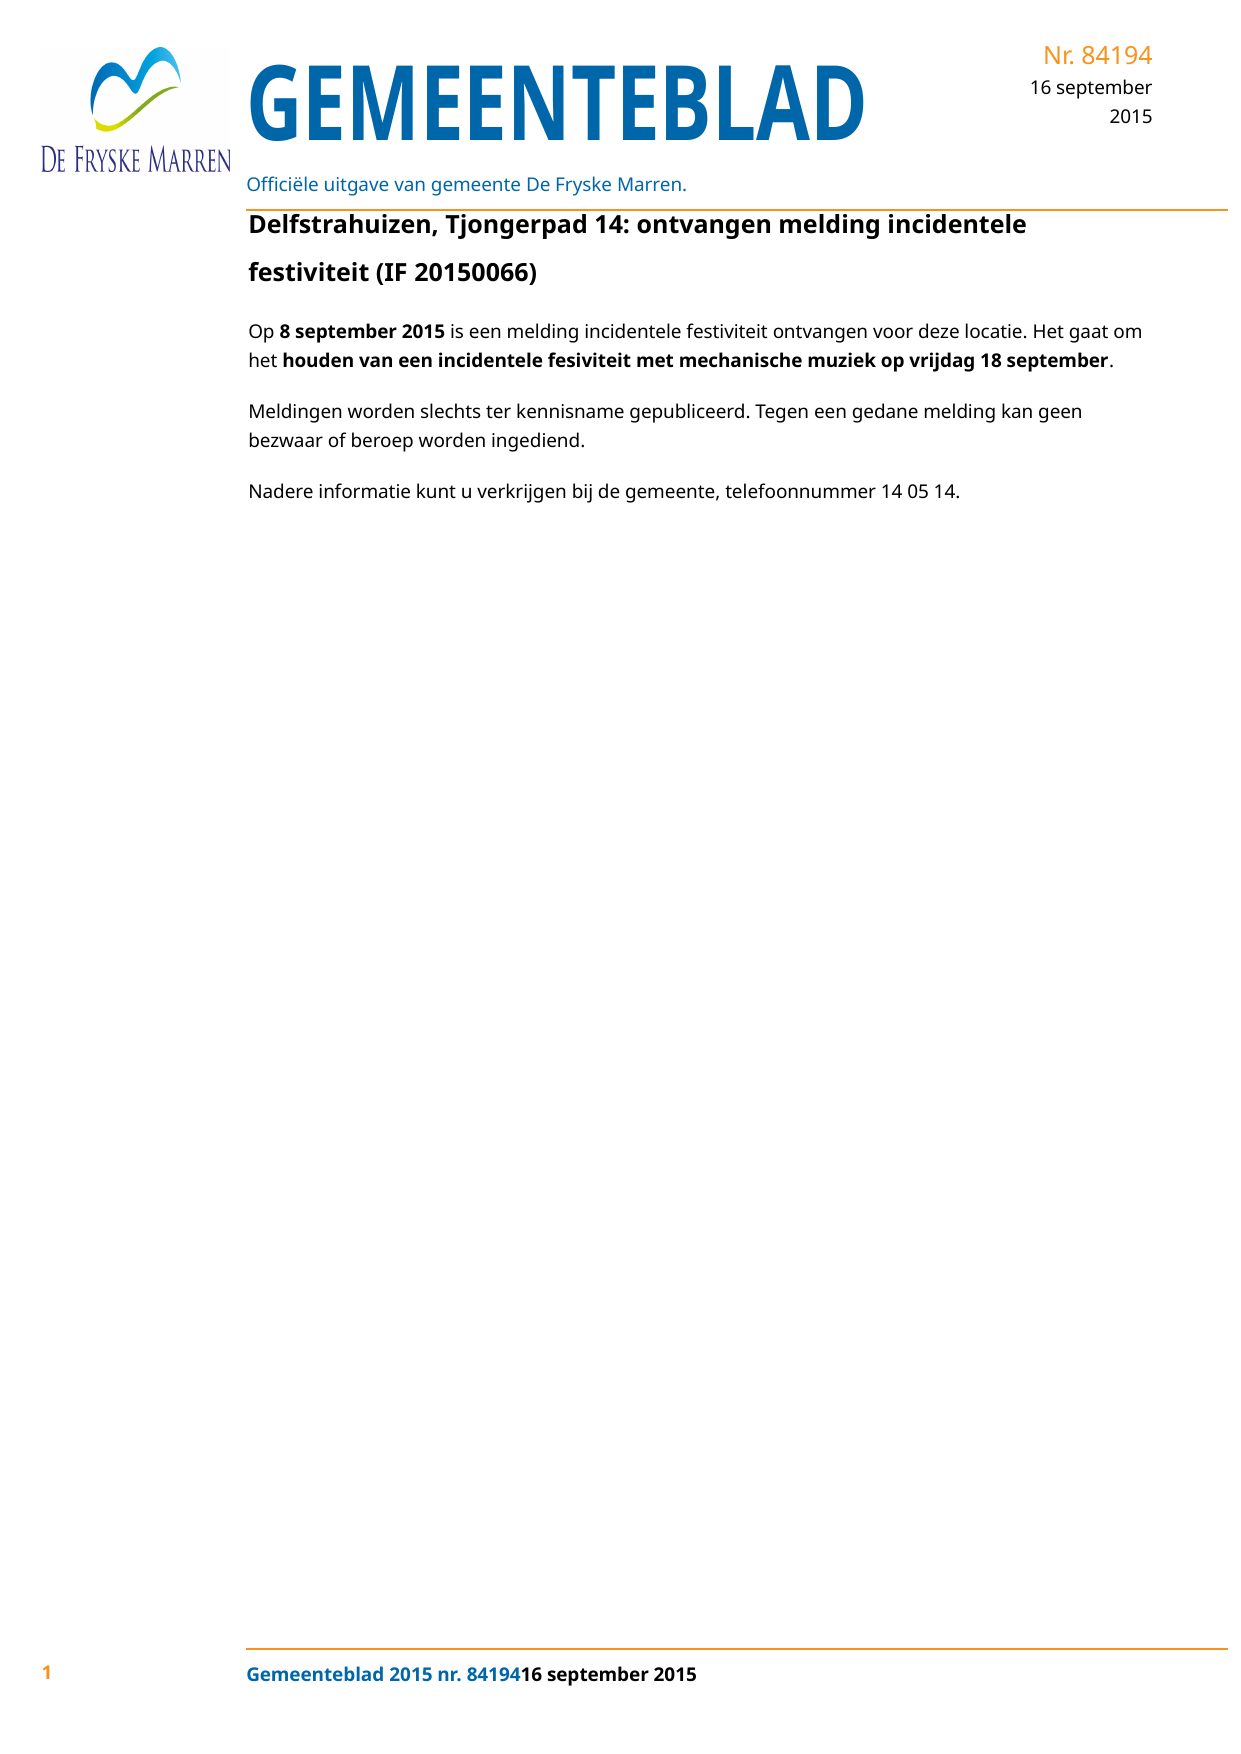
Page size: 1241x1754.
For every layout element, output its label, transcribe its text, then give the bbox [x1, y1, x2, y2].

text Nadere informatie kunt u verkrijgen bij de gemeente, telefoonnummer 14 05 14. [248, 478, 1152, 504]
picture [41, 47, 231, 172]
text Delfstrahuizen, Tjongerpad 14: ontvangen melding incidentele festiviteit (IF 20150066) [248, 211, 1152, 288]
text Meldingen worden slechts ter kennisname gepubliceerd. Tegen een gedane melding kan geen bezwaar of beroep worden ingediend. [248, 398, 1152, 453]
text Op 8 september 2015 is een melding incidentele festiviteit ontvangen voor deze locatie. Het gaat om het houden van een incidentele fesiviteit met mechanische muziek op vrijdag 18 september. [248, 318, 1152, 373]
